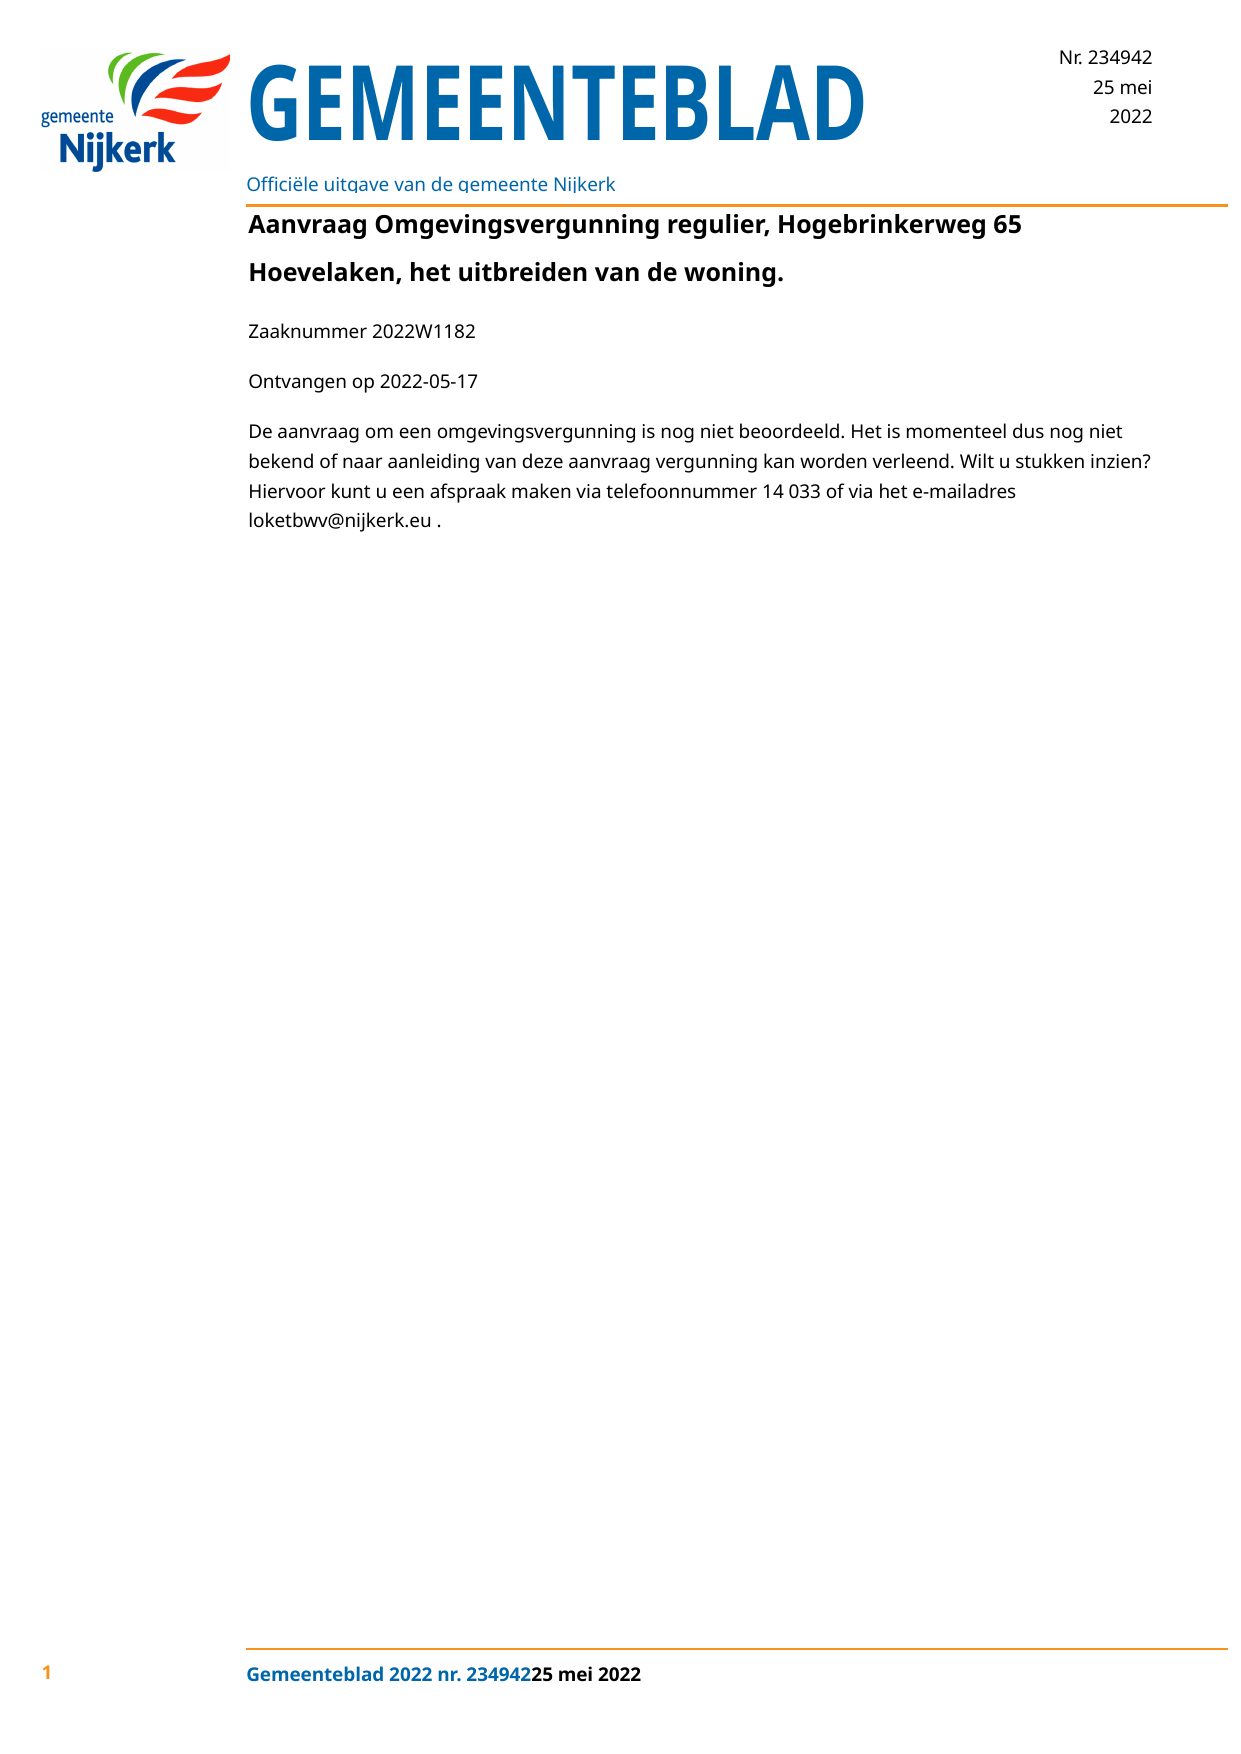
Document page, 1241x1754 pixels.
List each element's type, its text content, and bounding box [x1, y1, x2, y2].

text Ontvangen op 2022-05-17 [248, 368, 1152, 394]
text De aanvraag om een omgevingsvergunning is nog niet beoordeeld. Het is momenteel dus nog niet bekend of naar aanleiding van deze aanvraag vergunning kan worden verleend. Wilt u stukken inzien? Hiervoor kunt u een afspraak maken via telefoonnummer 14 033 of via het e-mailadres loketbwv@nijkerk.eu . [248, 419, 1152, 533]
text Aanvraag Omgevingsvergunning regulier, Hogebrinkerweg 65 Hoevelaken, het uitbreiden van de woning. [248, 207, 1152, 288]
text Zaaknummer 2022W1182 [248, 318, 1152, 344]
picture [41, 47, 231, 172]
